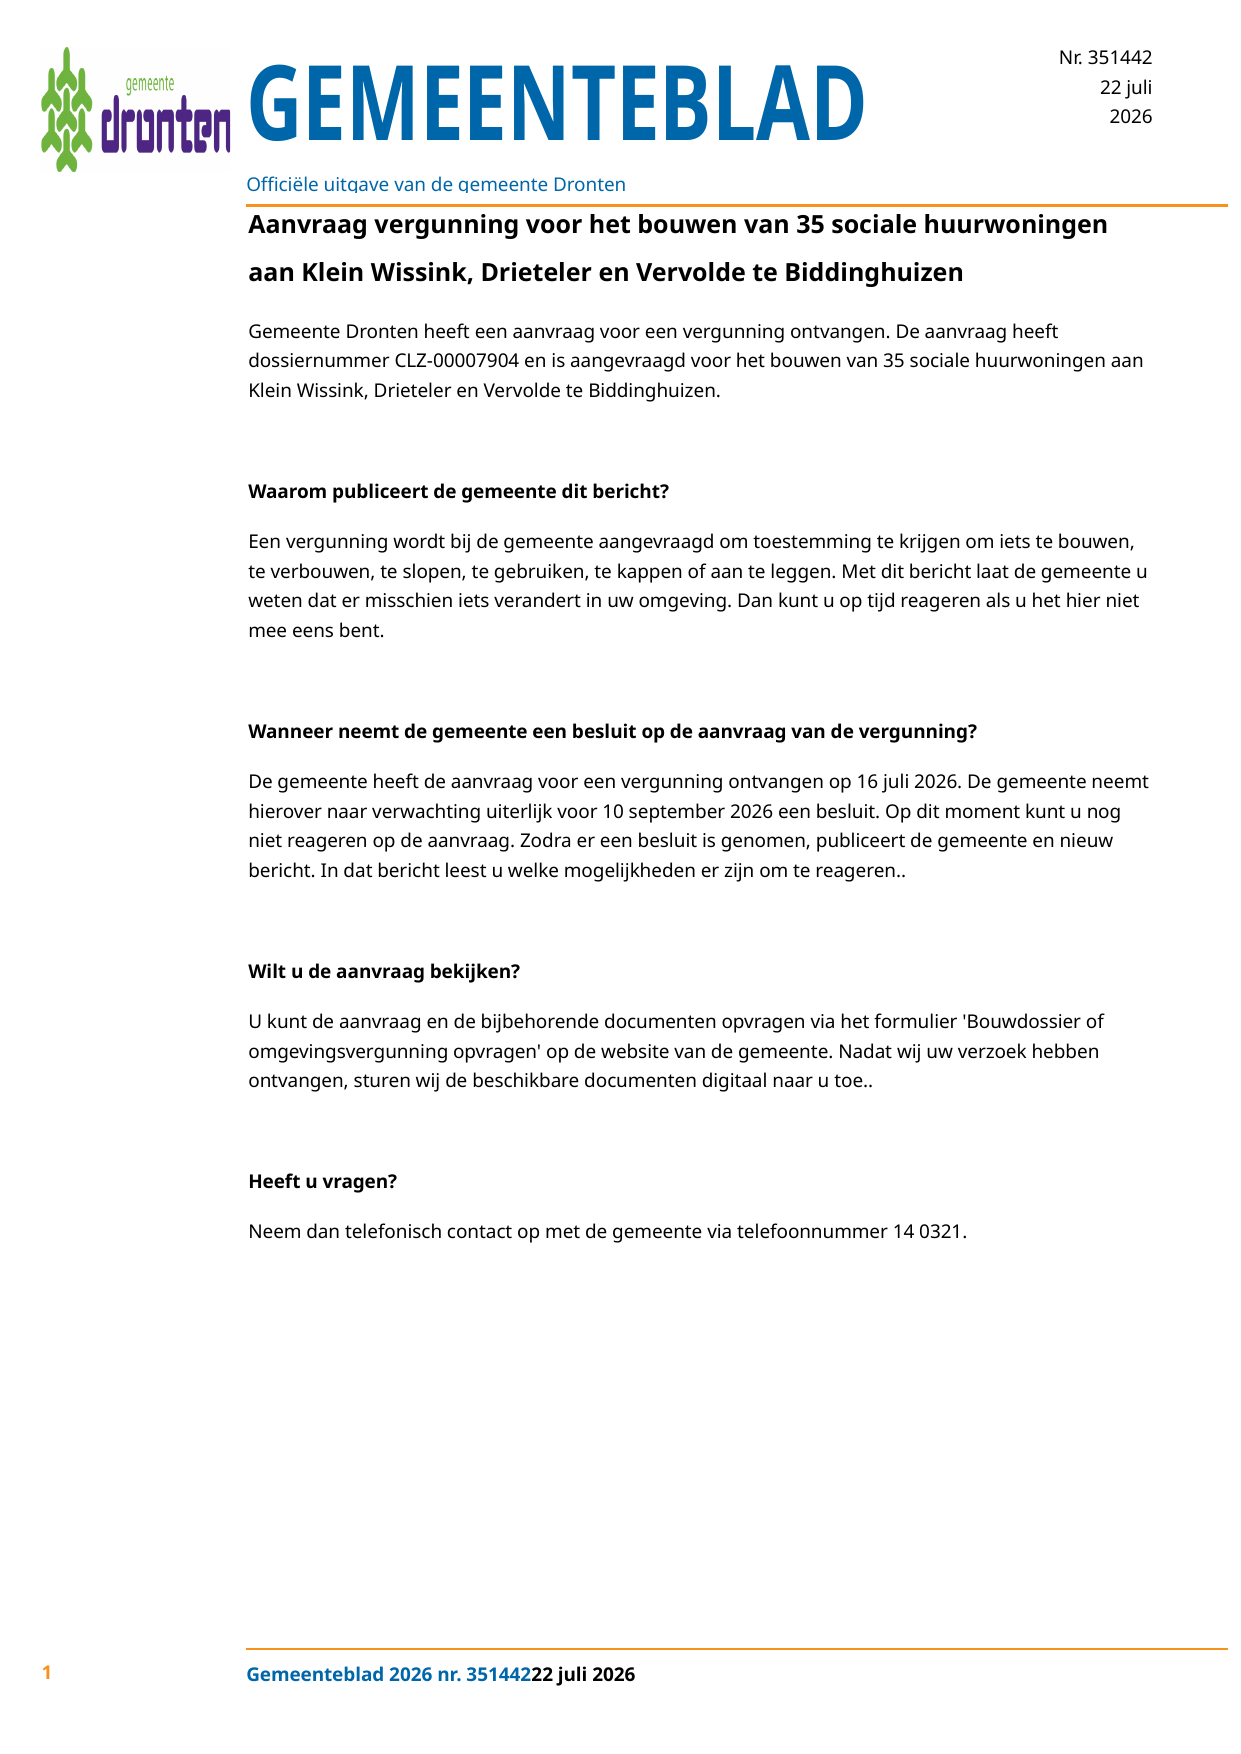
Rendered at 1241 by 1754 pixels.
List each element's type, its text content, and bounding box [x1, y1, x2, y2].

text De gemeente heeft de aanvraag voor een vergunning ontvangen op 16 juli 2026. De gemeente neemt hierover naar verwachting uiterlijk voor 10 september 2026 een besluit. Op dit moment kunt u nog niet reageren op de aanvraag. Zodra er een besluit is genomen, publiceert de gemeente en nieuw bericht. In dat bericht leest u welke mogelijkheden er zijn om te reageren.. [248, 768, 1152, 883]
text Wilt u de aanvraag bekijken? [248, 958, 1152, 984]
text Wanneer neemt de gemeente een besluit op de aanvraag van de vergunning? [248, 718, 1152, 744]
text Waarom publiceert de gemeente dit bericht? [248, 478, 1152, 504]
text Gemeente Dronten heeft een aanvraag voor een vergunning ontvangen. De aanvraag heeft dossiernummer CLZ-00007904 en is aangevraagd voor het bouwen van 35 sociale huurwoningen aan Klein Wissink, Drieteler en Vervolde te Biddinghuizen. [248, 318, 1152, 403]
text Neem dan telefonisch contact op met de gemeente via telefoonnummer 14 0321. [248, 1219, 1152, 1244]
picture [41, 47, 231, 172]
text U kunt de aanvraag en de bijbehorende documenten opvragen via het formulier 'Bouwdossier of omgevingsvergunning opvragen' op de website van de gemeente. Nadat wij uw verzoek hebben ontvangen, sturen wij de beschikbare documenten digitaal naar u toe.. [248, 1008, 1152, 1093]
text Een vergunning wordt bij de gemeente aangevraagd om toestemming te krijgen om iets te bouwen, te verbouwen, te slopen, te gebruiken, te kappen of aan te leggen. Met dit bericht laat de gemeente u weten dat er misschien iets verandert in uw omgeving. Dan kunt u op tijd reageren als u het hier niet mee eens bent. [248, 528, 1152, 643]
text Aanvraag vergunning voor het bouwen van 35 sociale huurwoningen aan Klein Wissink, Drieteler en Vervolde te Biddinghuizen [248, 207, 1152, 288]
text Heeft u vragen? [248, 1168, 1152, 1194]
